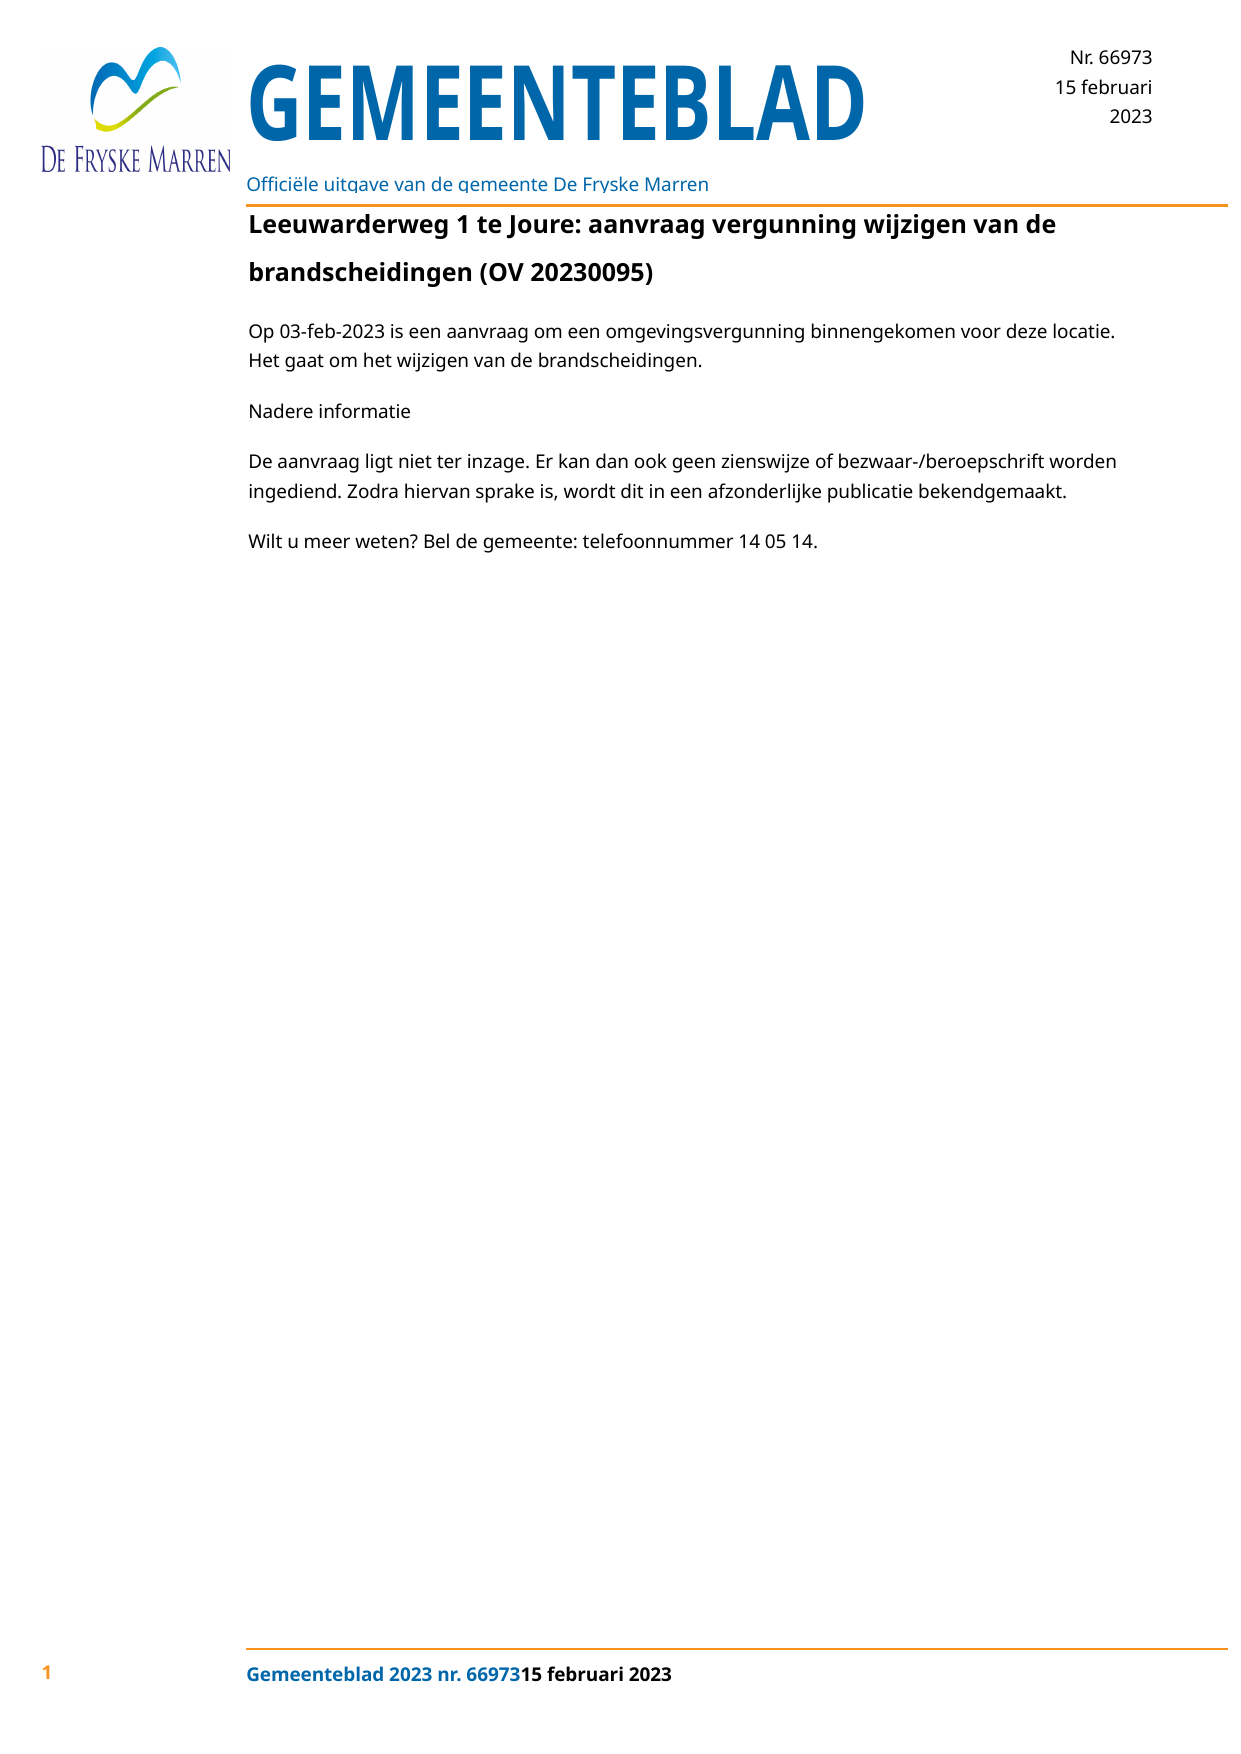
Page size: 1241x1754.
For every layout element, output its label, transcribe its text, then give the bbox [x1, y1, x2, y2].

text Nadere informatie [248, 398, 1152, 424]
text Op 03-feb-2023 is een aanvraag om een omgevingsvergunning binnengekomen voor deze locatie. Het gaat om het wijzigen van de brandscheidingen. [248, 318, 1152, 373]
picture [41, 47, 231, 172]
text Wilt u meer weten? Bel de gemeente: telefoonnummer 14 05 14. [248, 528, 1152, 554]
text Leeuwarderweg 1 te Joure: aanvraag vergunning wijzigen van de brandscheidingen (OV 20230095) [248, 207, 1152, 288]
text De aanvraag ligt niet ter inzage. Er kan dan ook geen zienswijze of bezwaar-/beroepschrift worden ingediend. Zodra hiervan sprake is, wordt dit in een afzonderlijke publicatie bekendgemaakt. [248, 448, 1152, 504]
